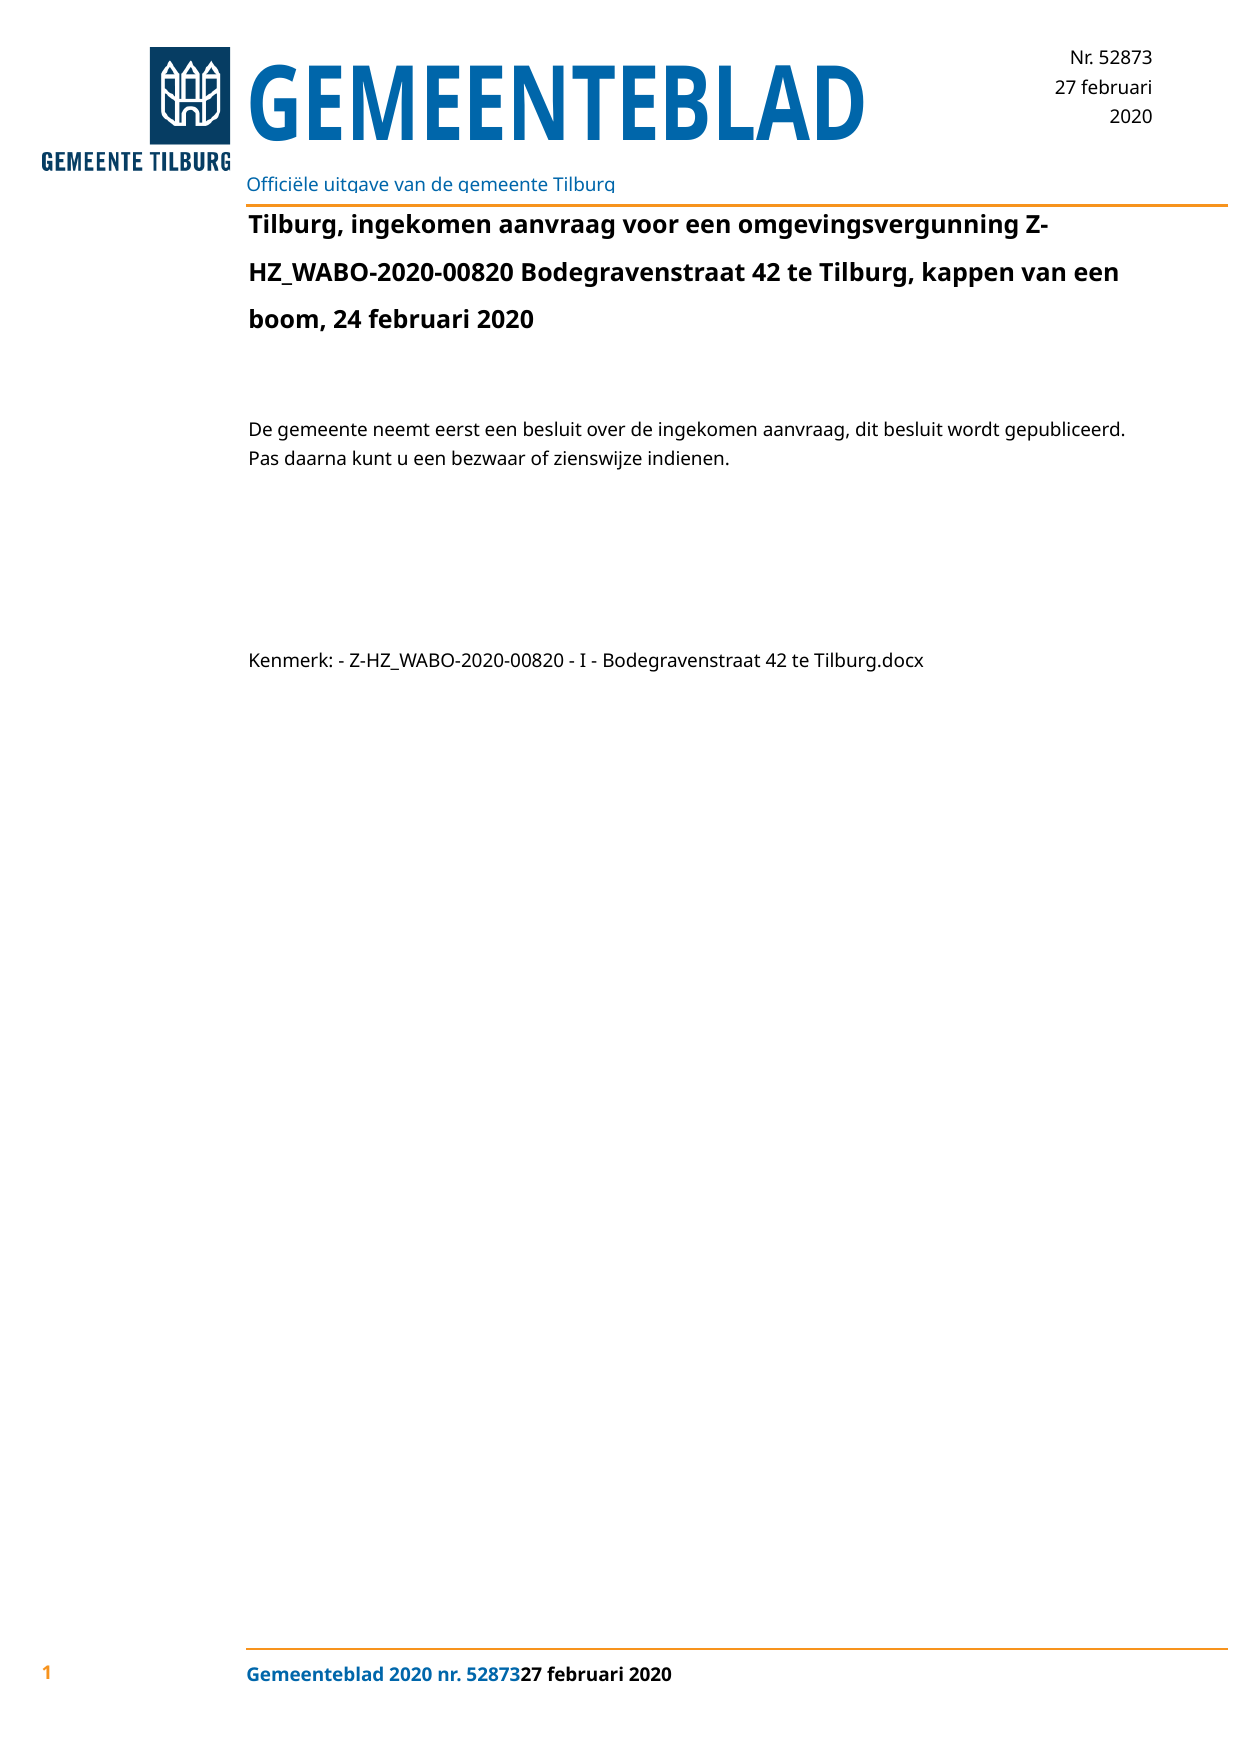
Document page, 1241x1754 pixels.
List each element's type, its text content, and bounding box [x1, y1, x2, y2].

picture [41, 47, 231, 172]
text De gemeente neemt eerst een besluit over de ingekomen aanvraag, dit besluit wordt gepubliceerd. Pas daarna kunt u een bezwaar of zienswijze indienen. [248, 416, 1152, 471]
text Kenmerk: - Z-HZ_WABO-2020-00820 - I - Bodegravenstraat 42 te Tilburg.docx [248, 647, 1152, 673]
text Tilburg, ingekomen aanvraag voor een omgevingsvergunning Z-HZ_WABO-2020-00820 Bodegravenstraat 42 te Tilburg, kappen van een boom, 24 februari 2020 [248, 207, 1152, 336]
